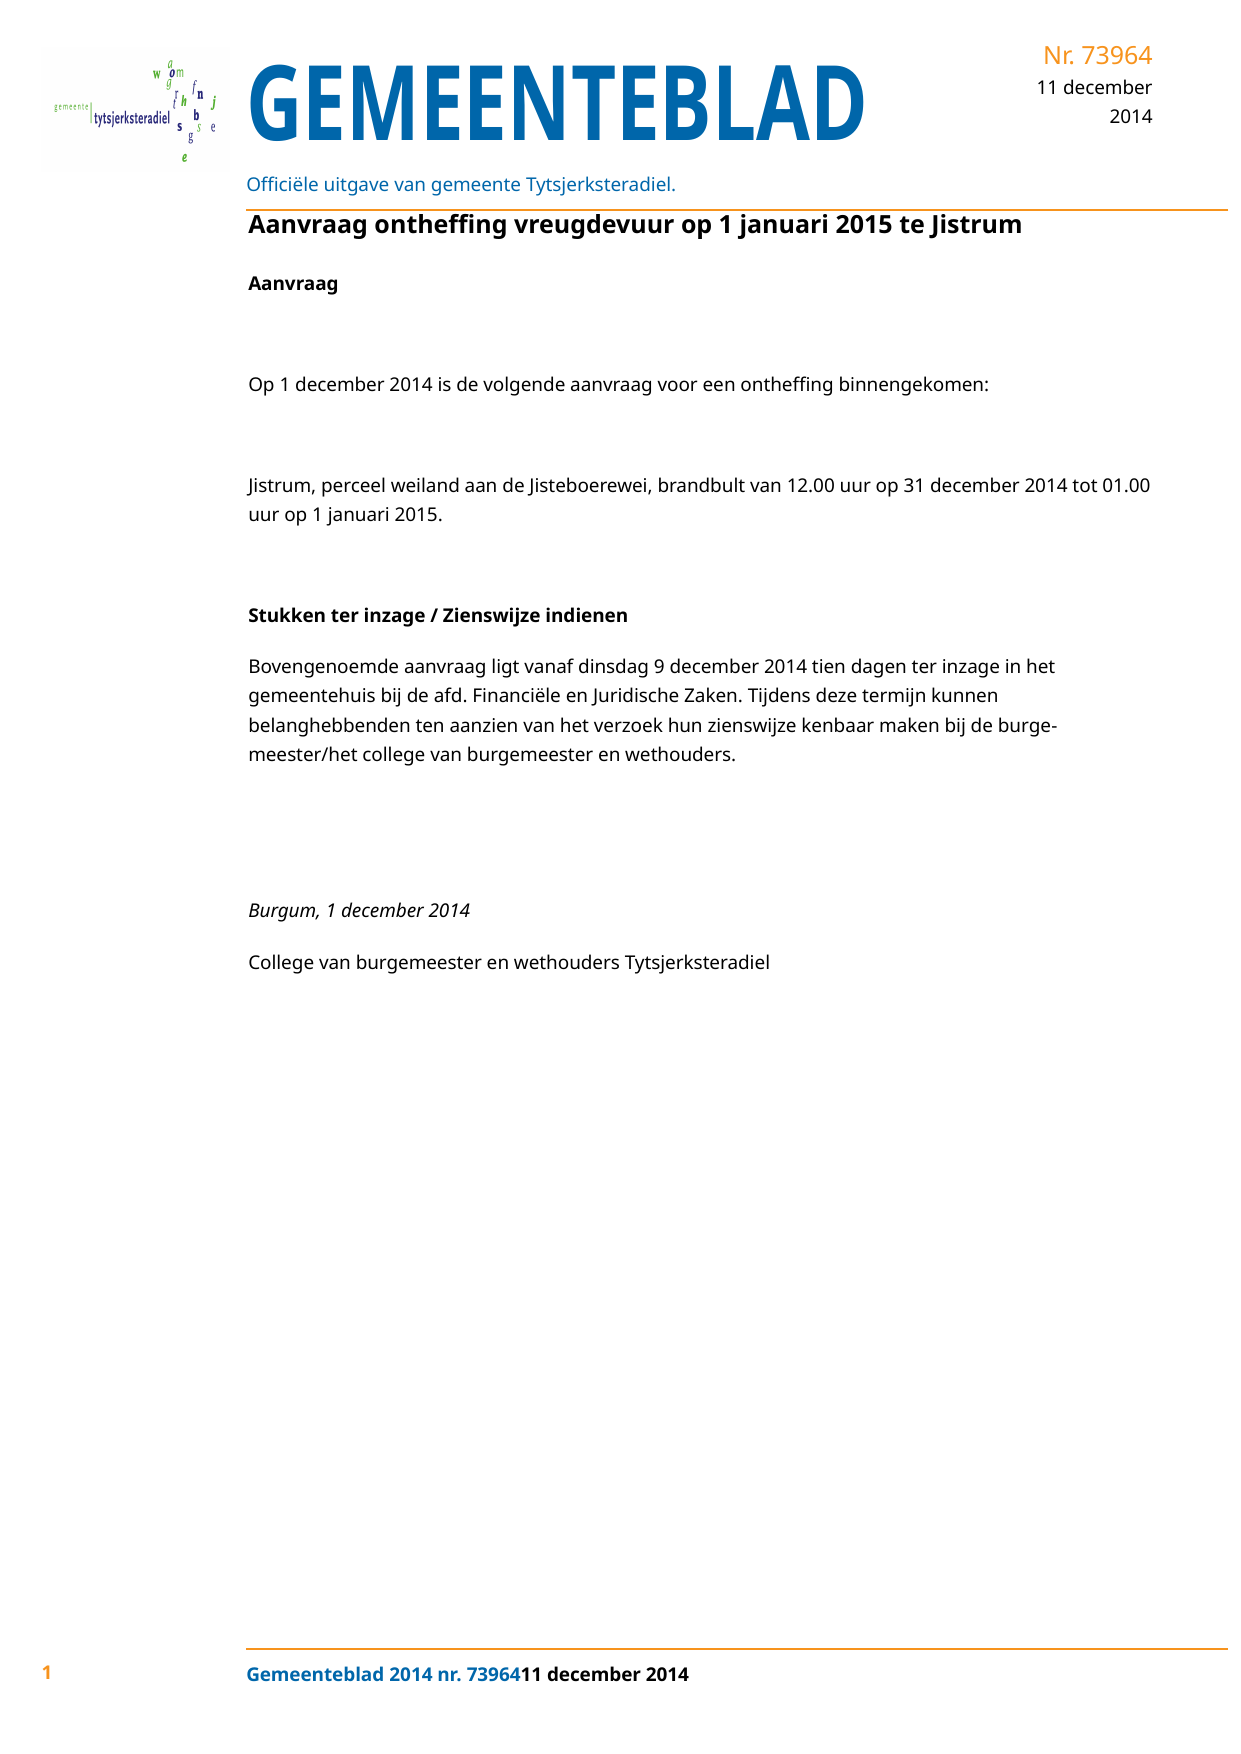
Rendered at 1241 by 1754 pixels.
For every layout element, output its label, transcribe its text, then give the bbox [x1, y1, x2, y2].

text Aanvraag ontheffing vreugdevuur op 1 januari 2015 te Jistrum [248, 211, 1152, 241]
text Stukken ter inzage / Zienswijze indienen [248, 602, 1152, 628]
text Op 1 december 2014 is de volgende aanvraag voor een ontheffing binnengekomen: [248, 371, 1152, 397]
picture [41, 47, 231, 172]
text Aanvraag [248, 270, 1152, 296]
text College van burgemeester en wethouders Tytsjerksteradiel [248, 949, 1152, 975]
text Bovengenoemde aanvraag ligt vanaf dinsdag 9 december 2014 tien dagen ter inzage in het gemeentehuis bij de afd. Financiële en Juridische Zaken. Tijdens deze termijn kunnen belanghebbenden ten aanzien van het verzoek hun zienswijze kenbaar maken bij de burge­meester/het college van burgemeester en wethouders. [248, 653, 1152, 767]
text Jistrum, perceel weiland aan de Jisteboerewei, brandbult van 12.00 uur op 31 december 2014 tot 01.00 uur op 1 januari 2015. [248, 472, 1152, 527]
text Burgum, 1 december 2014 [248, 898, 1152, 923]
